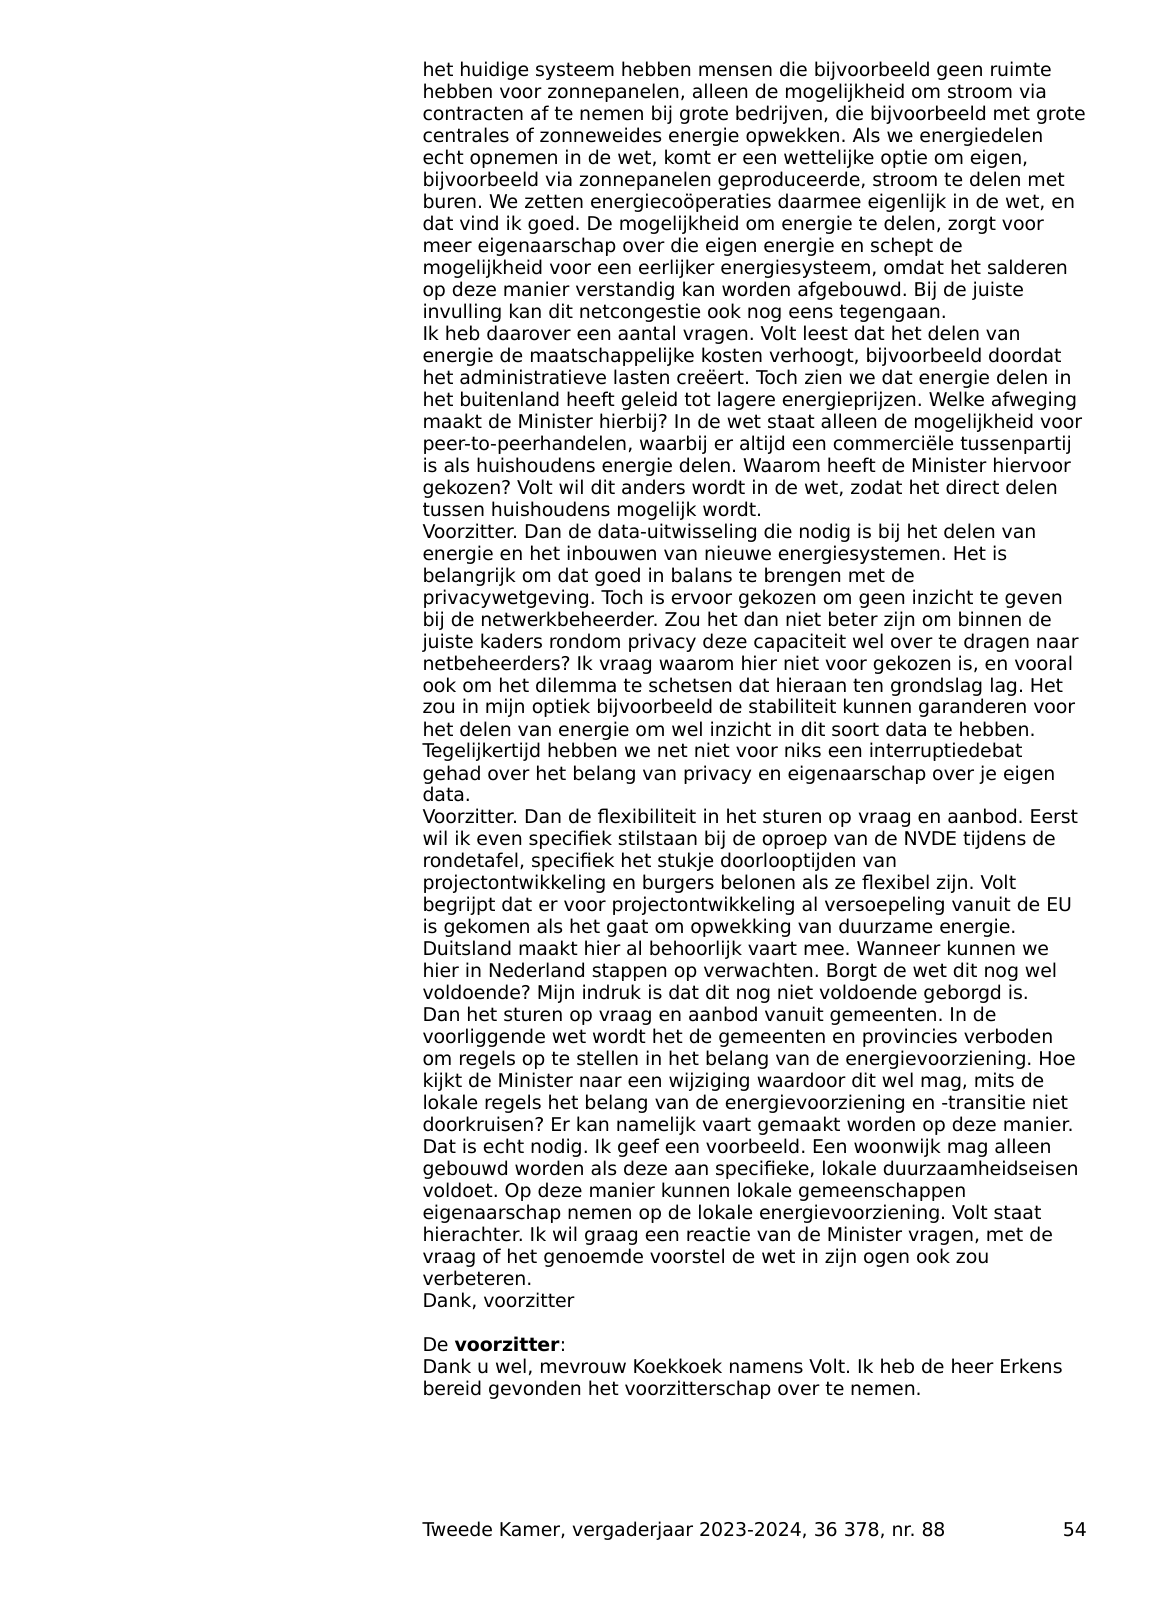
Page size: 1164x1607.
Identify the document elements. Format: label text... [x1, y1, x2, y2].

text Ik heb daarover een aantal vragen. Volt leest dat het delen van energie de maatschappelijke kosten verhoogt, bijvoorbeeld doordat het administratieve lasten creëert. Toch zien we dat energie delen in het buitenland heeft geleid tot lagere energieprijzen. Welke afweging maakt de Minister hierbij? In de wet staat alleen de mogelijkheid voor peer-to-peerhandelen, waarbij er altijd een commerciële tussenpartij is als huishoudens energie delen. Waarom heeft de Minister hiervoor gekozen? Volt wil dit anders wordt in de wet, zodat het direct delen tussen huishoudens mogelijk wordt. [422, 323, 1087, 521]
text Dank u wel, mevrouw Koekkoek namens Volt. Ik heb de heer Erkens bereid gevonden het voorzitterschap over te nemen. [422, 1356, 1087, 1400]
text het huidige systeem hebben mensen die bijvoorbeeld geen ruimte hebben voor zonnepanelen, alleen de mogelijkheid om stroom via contracten af te nemen bij grote bedrijven, die bijvoorbeeld met grote centrales of zonneweides energie opwekken. Als we energiedelen echt opnemen in de wet, komt er een wettelijke optie om eigen, bijvoorbeeld via zonnepanelen geproduceerde, stroom te delen met buren. We zetten energiecoöperaties daarmee eigenlijk in de wet, en dat vind ik goed. De mogelijkheid om energie te delen, zorgt voor meer eigenaarschap over die eigen energie en schept de mogelijkheid voor een eerlijker energiesysteem, omdat het salderen op deze manier verstandig kan worden afgebouwd. Bij de juiste invulling kan dit netcongestie ook nog eens tegengaan. [422, 59, 1087, 323]
text Voorzitter. Dan de flexibiliteit in het sturen op vraag en aanbod. Eerst wil ik even specifiek stilstaan bij de oproep van de NVDE tijdens de rondetafel, specifiek het stukje doorlooptijden van projectontwikkeling en burgers belonen als ze flexibel zijn. Volt begrijpt dat er voor projectontwikkeling al versoepeling vanuit de EU is gekomen als het gaat om opwekking van duurzame energie. Duitsland maakt hier al behoorlijk vaart mee. Wanneer kunnen we hier in Nederland stappen op verwachten. Borgt de wet dit nog wel voldoende? Mijn indruk is dat dit nog niet voldoende geborgd is. [422, 806, 1087, 1004]
text De voorzitter: [422, 1334, 1087, 1356]
text Dan het sturen op vraag en aanbod vanuit gemeenten. In de voorliggende wet wordt het de gemeenten en provincies verboden om regels op te stellen in het belang van de energievoorziening. Hoe kijkt de Minister naar een wijziging waardoor dit wel mag, mits de lokale regels het belang van de energievoorziening en -transitie niet doorkruisen? Er kan namelijk vaart gemaakt worden op deze manier. Dat is echt nodig. Ik geef een voorbeeld. Een woonwijk mag alleen gebouwd worden als deze aan specifieke, lokale duurzaamheidseisen voldoet. Op deze manier kunnen lokale gemeenschappen eigenaarschap nemen op de lokale energievoorziening. Volt staat hierachter. Ik wil graag een reactie van de Minister vragen, met de vraag of het genoemde voorstel de wet in zijn ogen ook zou verbeteren. [422, 1004, 1087, 1290]
text Dank, voorzitter [422, 1290, 1087, 1312]
text Voorzitter. Dan de data-uitwisseling die nodig is bij het delen van energie en het inbouwen van nieuwe energiesystemen. Het is belangrijk om dat goed in balans te brengen met de privacywetgeving. Toch is ervoor gekozen om geen inzicht te geven bij de netwerkbeheerder. Zou het dan niet beter zijn om binnen de juiste kaders rondom privacy deze capaciteit wel over te dragen naar netbeheerders? Ik vraag waarom hier niet voor gekozen is, en vooral ook om het dilemma te schetsen dat hieraan ten grondslag lag. Het zou in mijn optiek bijvoorbeeld de stabiliteit kunnen garanderen voor het delen van energie om wel inzicht in dit soort data te hebben. Tegelijkertijd hebben we net niet voor niks een interruptiedebat gehad over het belang van privacy en eigenaarschap over je eigen data. [422, 521, 1087, 806]
